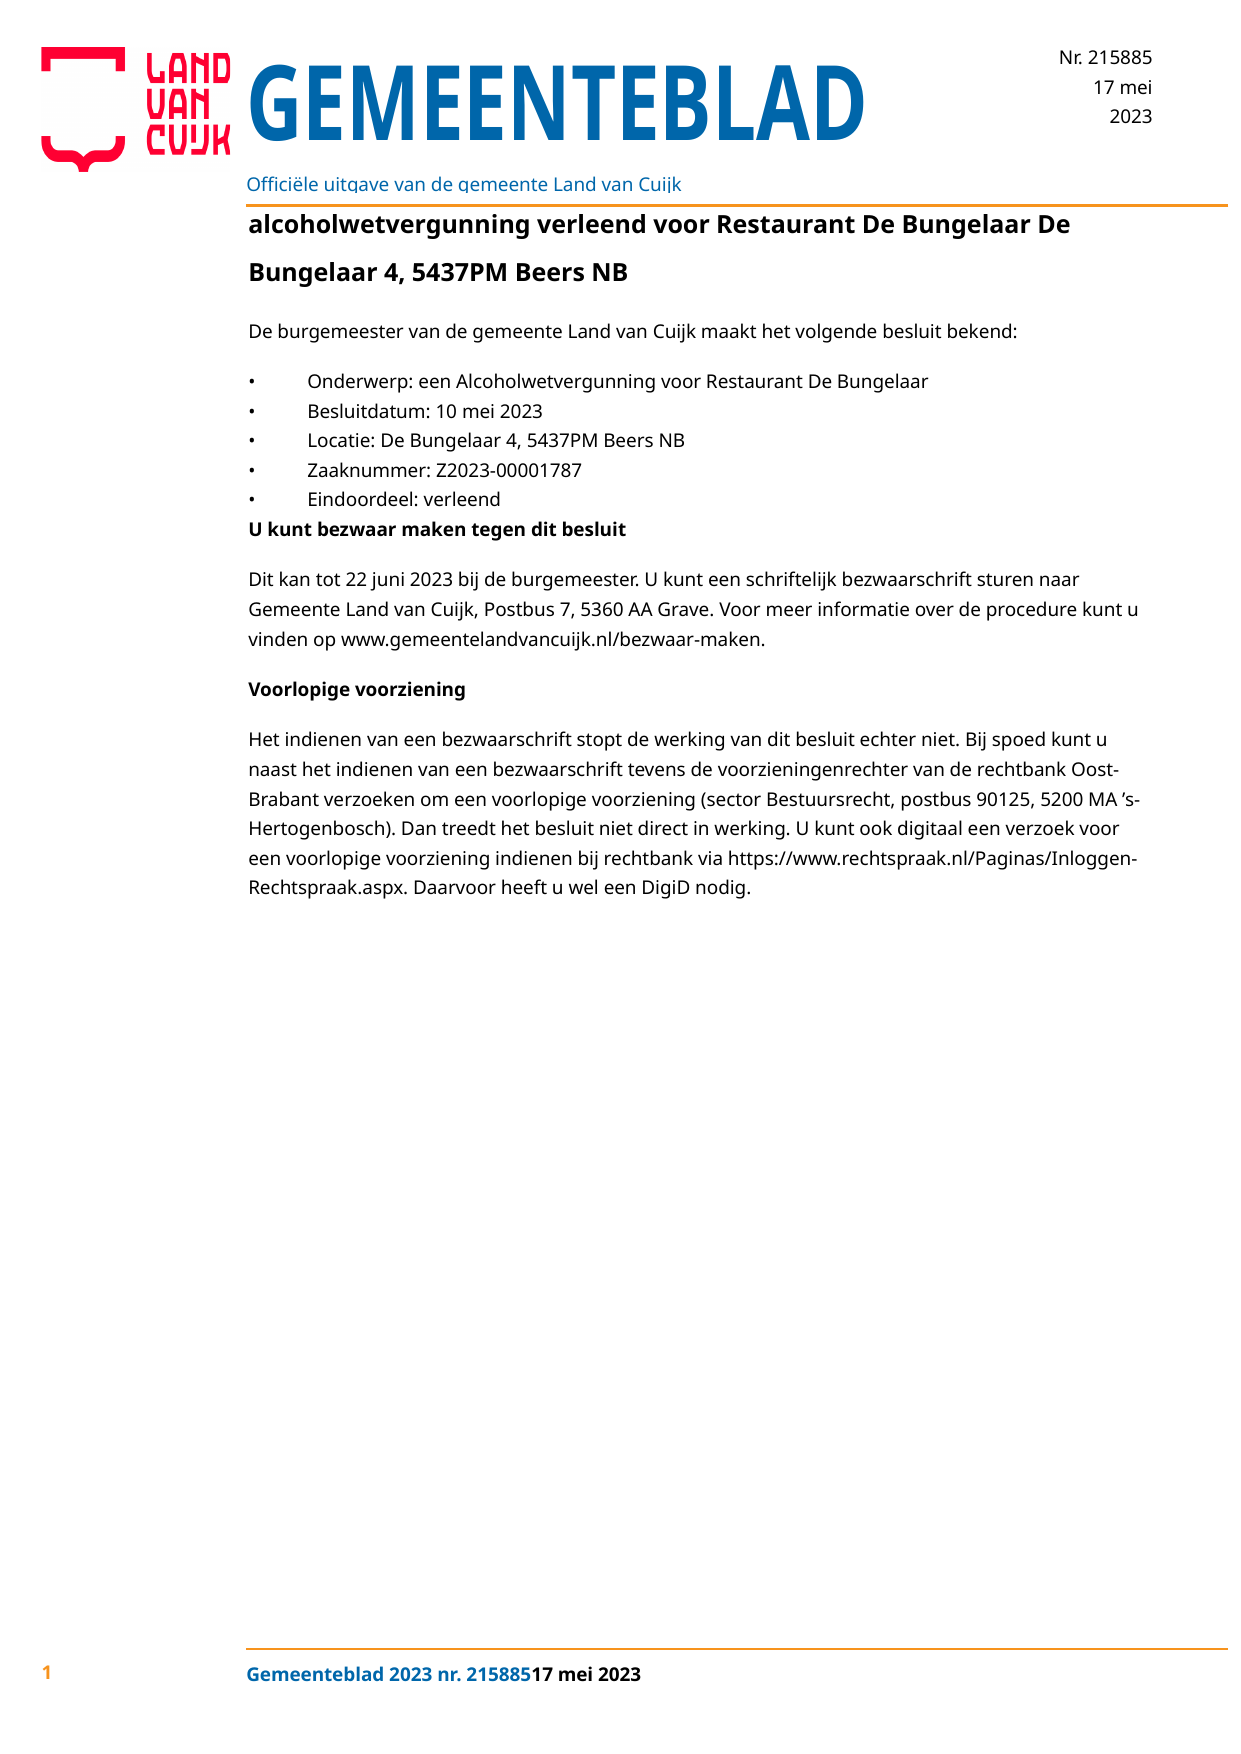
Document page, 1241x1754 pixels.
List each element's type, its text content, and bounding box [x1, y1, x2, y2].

text Het indienen van een bezwaarschrift stopt de werking van dit besluit echter niet. Bij spoed kunt u naast het indienen van een bezwaarschrift tevens de voorzieningenrechter van de rechtbank Oost-Brabant verzoeken om een voorlopige voorziening (sector Bestuursrecht, postbus 90125, 5200 MA ’s-Hertogenbosch). Dan treedt het besluit niet direct in werking. U kunt ook digitaal een verzoek voor een voorlopige voorziening indienen bij rechtbank via https://www.rechtspraak.nl/Paginas/Inloggen-Rechtspraak.aspx. Daarvoor heeft u wel een DigiD nodig. [248, 727, 1152, 900]
list Besluitdatum: 10 mei 2023 [248, 398, 1152, 424]
text U kunt bezwaar maken tegen dit besluit [248, 516, 1152, 542]
list Onderwerp: een Alcoholwetvergunning voor Restaurant De Bungelaar [248, 368, 1152, 394]
list Zaaknummer: Z2023-00001787 [248, 457, 1152, 483]
list Eindoordeel: verleend [248, 487, 1152, 512]
text De burgemeester van de gemeente Land van Cuijk maakt het volgende besluit bekend: [248, 318, 1152, 344]
text alcoholwetvergunning verleend voor Restaurant De Bungelaar De Bungelaar 4, 5437PM Beers NB [248, 207, 1152, 288]
text Dit kan tot 22 juni 2023 bij de burgemeester. U kunt een schriftelijk bezwaarschrift sturen naar Gemeente Land van Cuijk, Postbus 7, 5360 AA Grave. Voor meer informatie over de procedure kunt u vinden op www.gemeentelandvancuijk.nl/bezwaar-maken. [248, 567, 1152, 652]
picture [41, 47, 231, 172]
text Voorlopige voorziening [248, 676, 1152, 702]
list Locatie: De Bungelaar 4, 5437PM Beers NB [248, 427, 1152, 453]
